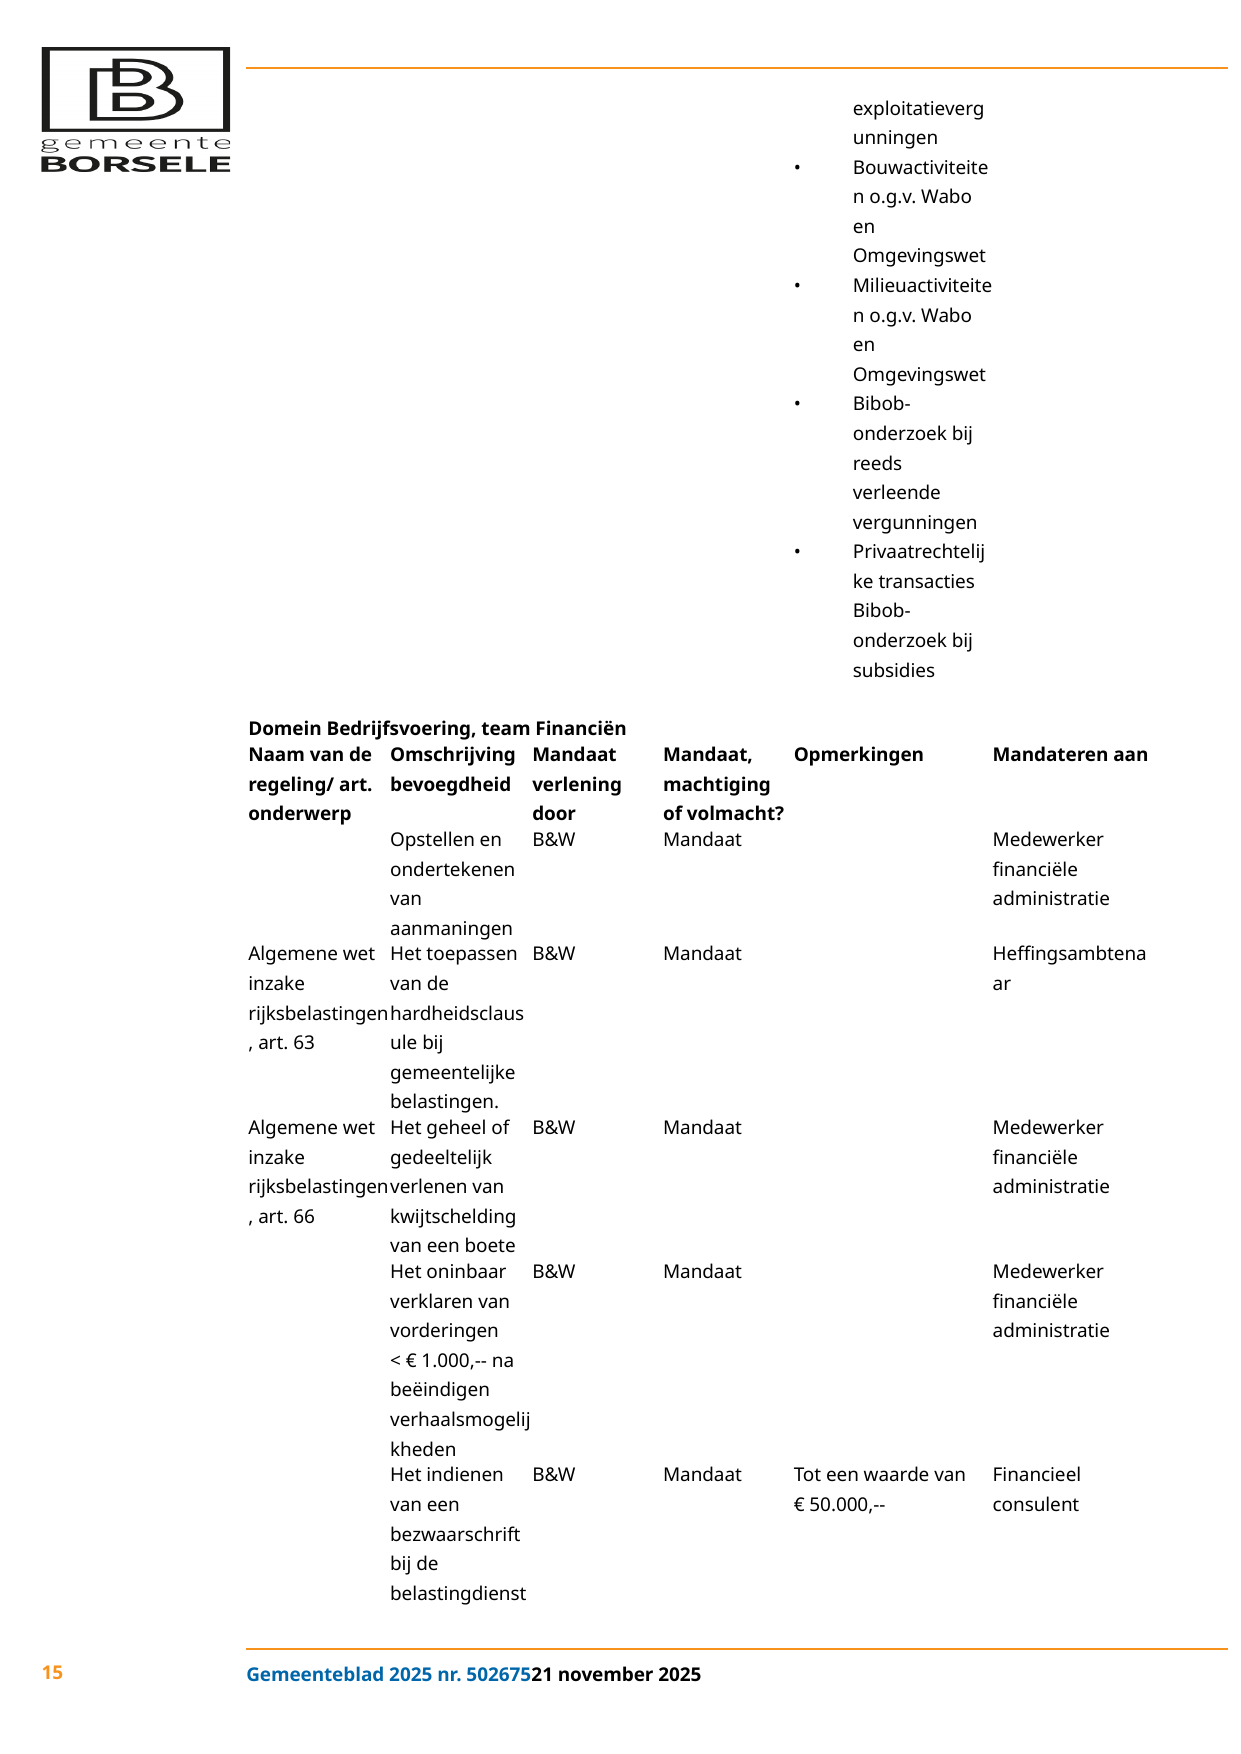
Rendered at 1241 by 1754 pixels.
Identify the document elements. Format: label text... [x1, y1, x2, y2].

table_cell Opmerkingen [794, 741, 992, 826]
table_cell [794, 941, 992, 1114]
table_cell Mandaat [663, 1462, 793, 1606]
table_header Domein Bedrijfsvoering, team Financiën [248, 716, 1152, 741]
table_cell Mandaat verlening door [532, 741, 663, 826]
table_cell Naam van de regeling/ art. onderwerp [248, 741, 390, 826]
table_cell Omschrijving bevoegdheid [390, 741, 532, 826]
table_cell Medewerker financiële administratie [993, 1114, 1152, 1258]
table_cell Opstellen en ondertekenen van aanmaningen [390, 826, 532, 941]
table_cell Financieel consulent [993, 1462, 1152, 1606]
table_cell B&W [532, 1258, 663, 1462]
table_cell [248, 1462, 390, 1606]
table_cell B&W [532, 1462, 663, 1606]
table_cell Het geheel of gedeeltelijk verlenen van kwijtschelding van een boete [390, 1114, 532, 1258]
table_cell [532, 95, 663, 683]
table_cell Medewerker financiële administratie [993, 1258, 1152, 1462]
table_cell [663, 95, 793, 683]
table_cell B&W [532, 1114, 663, 1258]
table_cell [248, 95, 390, 683]
table_cell Mandaat [663, 1258, 793, 1462]
table_cell Tot een waarde van € 50.000,-- [794, 1462, 992, 1606]
table_cell Mandaat, machtiging of volmacht? [663, 741, 793, 826]
table_cell B&W [532, 941, 663, 1114]
table_cell [794, 1258, 992, 1462]
table_cell Het oninbaar verklaren van vorderingen < € 1.000,-- na beëindigen verhaalsmogelijkheden [390, 1258, 532, 1462]
table_cell Mandaat [663, 1114, 793, 1258]
table_cell [794, 1114, 992, 1258]
table_cell B&W [532, 826, 663, 941]
table_cell Medewerker financiële administratie [993, 826, 1152, 941]
table_cell [390, 95, 532, 683]
table_cell Mandaat [663, 941, 793, 1114]
table_cell [993, 95, 1152, 683]
table_cell Het toepassen van de hardheidsclausule bij gemeentelijke belastingen. [390, 941, 532, 1114]
table_cell [248, 826, 390, 941]
table_cell Algemene wet inzake rijksbelastingen, art. 63 [248, 941, 390, 1114]
table_cell exploitatievergunningen Bouwactiviteiten o.g.v. Wabo en Omgevingswet Milieuactiviteiten o.g.v. Wabo en Omgevingswet Bibob-onderzoek bij reeds verleende vergunningen Privaatrechtelijke transacties Bibob-onderzoek bij subsidies [794, 95, 992, 683]
table_cell [794, 826, 992, 941]
table_cell Mandateren aan [993, 741, 1152, 826]
table_cell Mandaat [663, 826, 793, 941]
table_cell Algemene wet inzake rijksbelastingen, art. 66 [248, 1114, 390, 1258]
table_cell [248, 1258, 390, 1462]
table_cell Het indienen van een bezwaarschrift bij de belastingdienst [390, 1462, 532, 1606]
table_cell Heffingsambtenaar [993, 941, 1152, 1114]
picture [41, 47, 231, 172]
